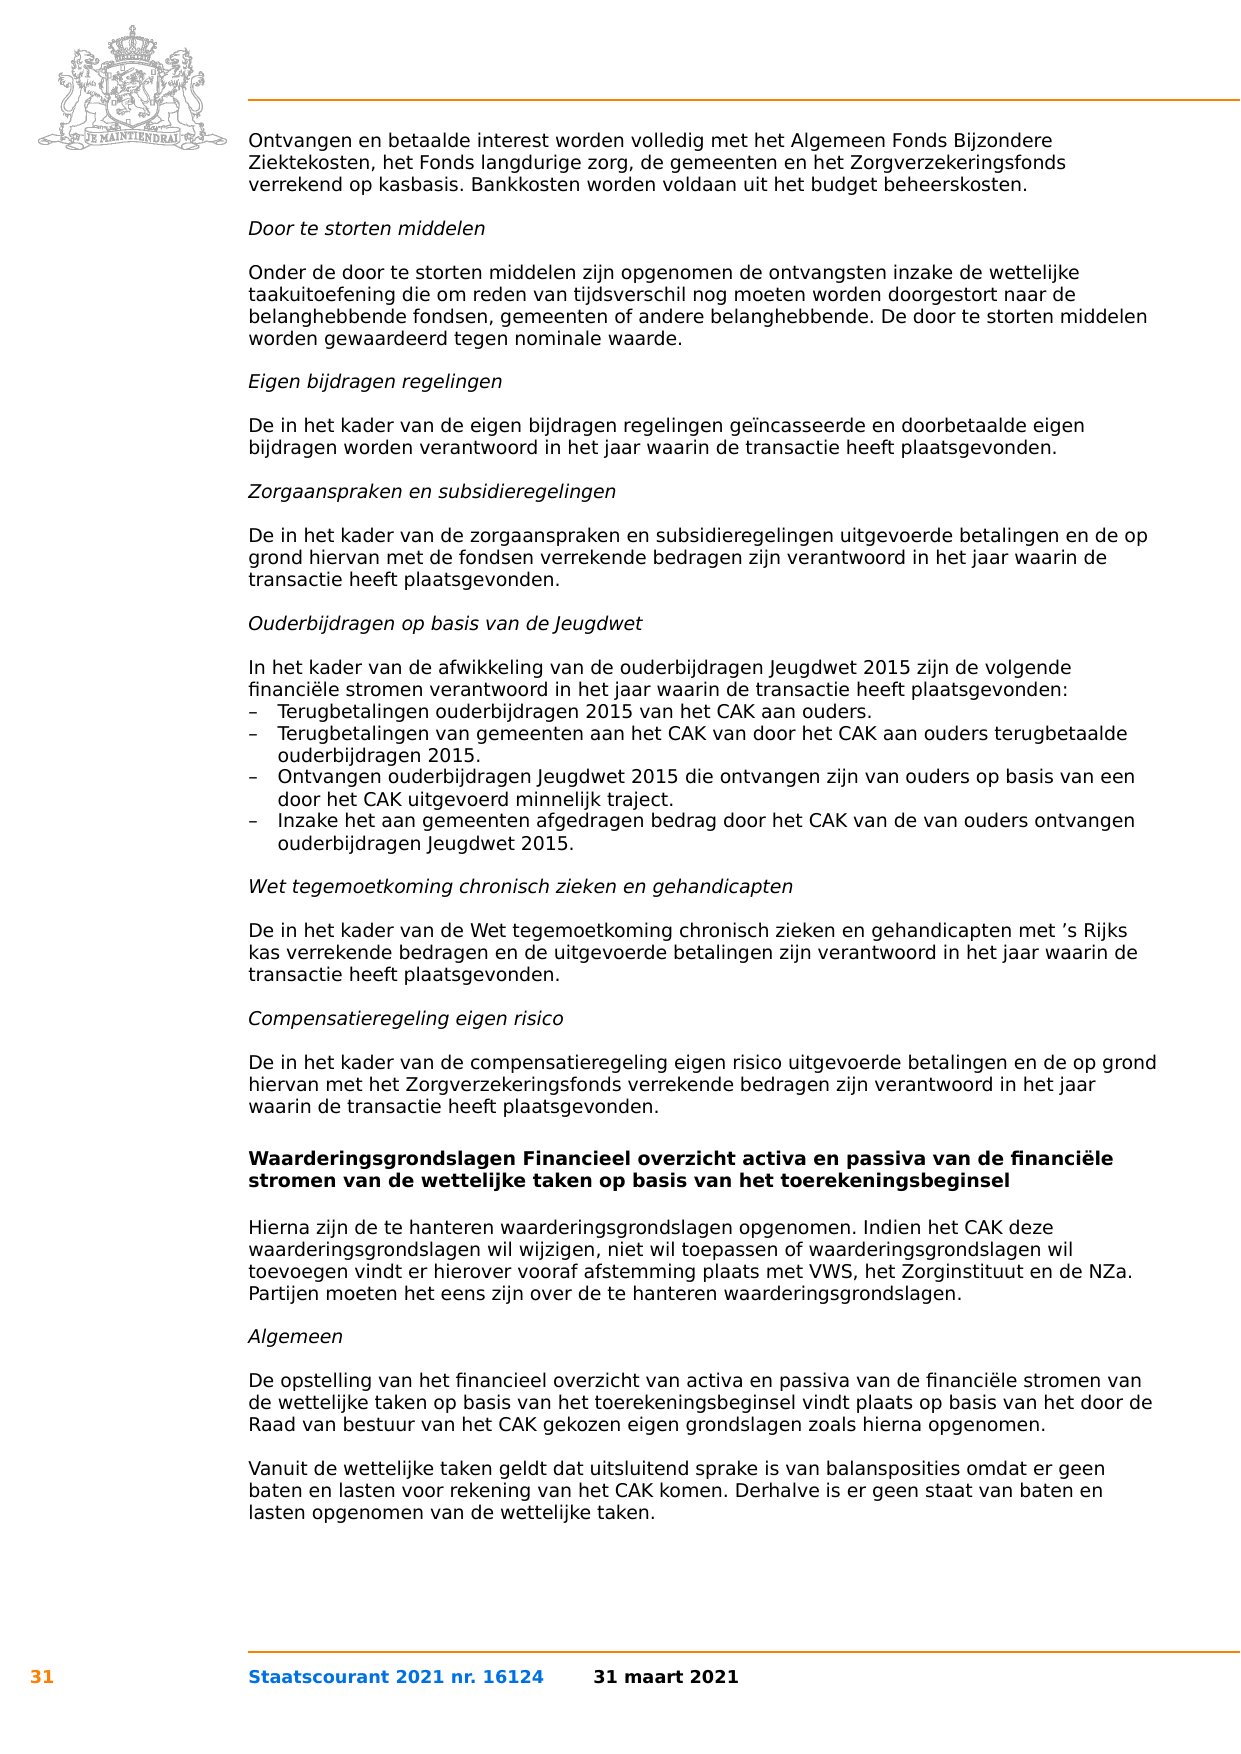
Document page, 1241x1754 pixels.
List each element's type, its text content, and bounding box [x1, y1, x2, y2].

subtitle Eigen bijdragen regelingen [248, 371, 1163, 393]
text De in het kader van de eigen bijdragen regelingen geïncasseerde en doorbetaalde eigen bijdragen worden verantwoord in het jaar waarin de transactie heeft plaatsgevonden. [248, 415, 1163, 459]
text De opstelling van het financieel overzicht van activa en passiva van de financiële stromen van de wettelijke taken op basis van het toerekeningsbeginsel vindt plaats op basis van het door de Raad van bestuur van het CAK gekozen eigen grondslagen zoals hierna opgenomen. [248, 1370, 1163, 1436]
text Onder de door te storten middelen zijn opgenomen de ontvangsten inzake de wettelijke taakuitoefening die om reden van tijdsverschil nog moeten worden doorgestort naar de belanghebbende fondsen, gemeenten of andere belanghebbende. De door te storten middelen worden gewaardeerd tegen nominale waarde. [248, 262, 1163, 349]
text – Terugbetalingen ouderbijdragen 2015 van het CAK aan ouders. [248, 701, 1163, 722]
text De in het kader van de compensatieregeling eigen risico uitgevoerde betalingen en de op grond hiervan met het Zorgverzekeringsfonds verrekende bedragen zijn verantwoord in het jaar waarin de transactie heeft plaatsgevonden. [248, 1052, 1163, 1118]
text – Terugbetalingen van gemeenten aan het CAK van door het CAK aan ouders terugbetaalde ouderbijdragen 2015. [248, 722, 1163, 766]
subtitle Compensatieregeling eigen risico [248, 1008, 1163, 1030]
text Hierna zijn de te hanteren waarderingsgrondslagen opgenomen. Indien het CAK deze waarderingsgrondslagen wil wijzigen, niet wil toepassen of waarderingsgrondslagen wil toevoegen vindt er hierover vooraf afstemming plaats met VWS, het Zorginstituut en de NZa. Partijen moeten het eens zijn over de te hanteren waarderingsgrondslagen. [248, 1217, 1163, 1304]
text De in het kader van de zorgaanspraken en subsidieregelingen uitgevoerde betalingen en de op grond hiervan met de fondsen verrekende bedragen zijn verantwoord in het jaar waarin de transactie heeft plaatsgevonden. [248, 525, 1163, 591]
text – Inzake het aan gemeenten afgedragen bedrag door het CAK van de van ouders ontvangen ouderbijdragen Jeugdwet 2015. [248, 810, 1163, 854]
text Vanuit de wettelijke taken geldt dat uitsluitend sprake is van balansposities omdat er geen baten en lasten voor rekening van het CAK komen. Derhalve is er geen staat van baten en lasten opgenomen van de wettelijke taken. [248, 1458, 1163, 1524]
text De in het kader van de Wet tegemoetkoming chronisch zieken en gehandicapten met ’s Rijks kas verrekende bedragen en de uitgevoerde betalingen zijn verantwoord in het jaar waarin de transactie heeft plaatsgevonden. [248, 920, 1163, 986]
text – Ontvangen ouderbijdragen Jeugdwet 2015 die ontvangen zijn van ouders op basis van een door het CAK uitgevoerd minnelijk traject. [248, 766, 1163, 810]
subtitle Zorgaanspraken en subsidieregelingen [248, 481, 1163, 503]
subtitle Waarderingsgrondslagen Financieel overzicht activa en passiva van de financiële stromen van de wettelijke taken op basis van het toerekeningsbeginsel [248, 1148, 1163, 1192]
subtitle Ouderbijdragen op basis van de Jeugdwet [248, 613, 1163, 635]
subtitle Wet tegemoetkoming chronisch zieken en gehandicapten [248, 876, 1163, 898]
text In het kader van de afwikkeling van de ouderbijdragen Jeugdwet 2015 zijn de volgende financiële stromen verantwoord in het jaar waarin de transactie heeft plaatsgevonden: [248, 657, 1163, 701]
subtitle Door te storten middelen [248, 218, 1163, 240]
subtitle Algemeen [248, 1326, 1163, 1348]
text Ontvangen en betaalde interest worden volledig met het Algemeen Fonds Bijzondere Ziektekosten, het Fonds langdurige zorg, de gemeenten en het Zorgverzekeringsfonds verrekend op kasbasis. Bankkosten worden voldaan uit het budget beheerskosten. [248, 130, 1163, 196]
picture [38, 25, 227, 150]
